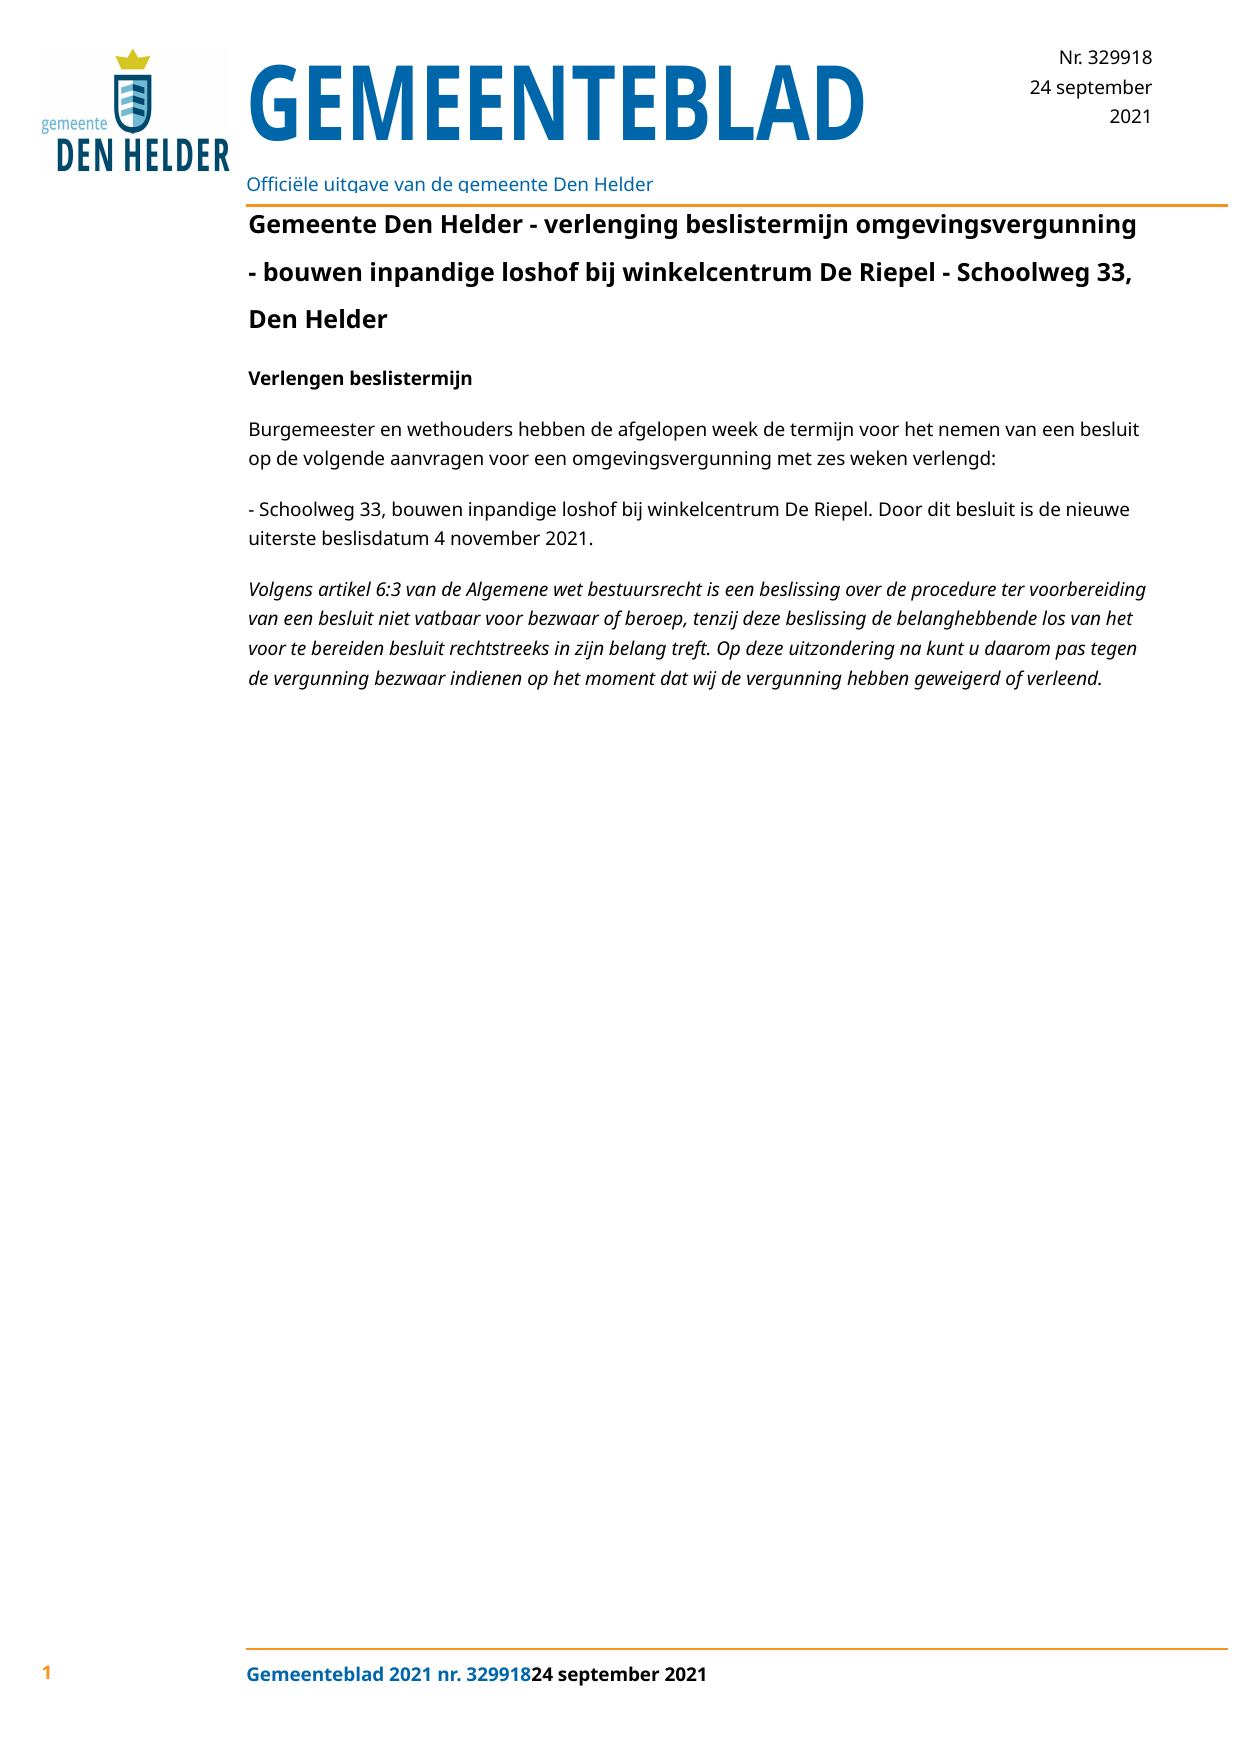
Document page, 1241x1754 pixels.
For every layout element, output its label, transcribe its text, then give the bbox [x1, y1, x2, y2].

picture [100, 154, 106, 172]
text Volgens artikel 6:3 van de Algemene wet bestuursrecht is een beslissing over de procedure ter voorbereiding van een besluit niet vatbaar voor bezwaar of beroep, tenzij deze beslissing de belanghebbende los van het voor te bereiden besluit rechtstreeks in zijn belang treft. Op deze uitzondering na kunt u daarom pas tegen de vergunning bezwaar indienen op het moment dat wij de vergunning hebben geweigerd of verleend. [248, 576, 1152, 690]
picture [130, 157, 135, 172]
text Verlengen beslistermijn [248, 366, 1152, 391]
picture [182, 144, 187, 165]
picture [41, 47, 231, 172]
picture [220, 160, 224, 172]
text - Schoolweg 33, bouwen inpandige loshof bij winkelcentrum De Riepel. Door dit besluit is de nieuwe uiterste beslisdatum 4 november 2021. [248, 496, 1152, 551]
text Burgemeester en wethouders hebben de afgelopen week de termijn voor het nemen van een besluit op de volgende aanvragen voor een omgevingsvergunning met zes weken verlengd: [248, 416, 1152, 471]
text Gemeente Den Helder - verlenging beslistermijn omgevingsvergunning - bouwen inpandige loshof bij winkelcentrum De Riepel - Schoolweg 33, Den Helder [248, 207, 1152, 336]
picture [63, 144, 68, 165]
